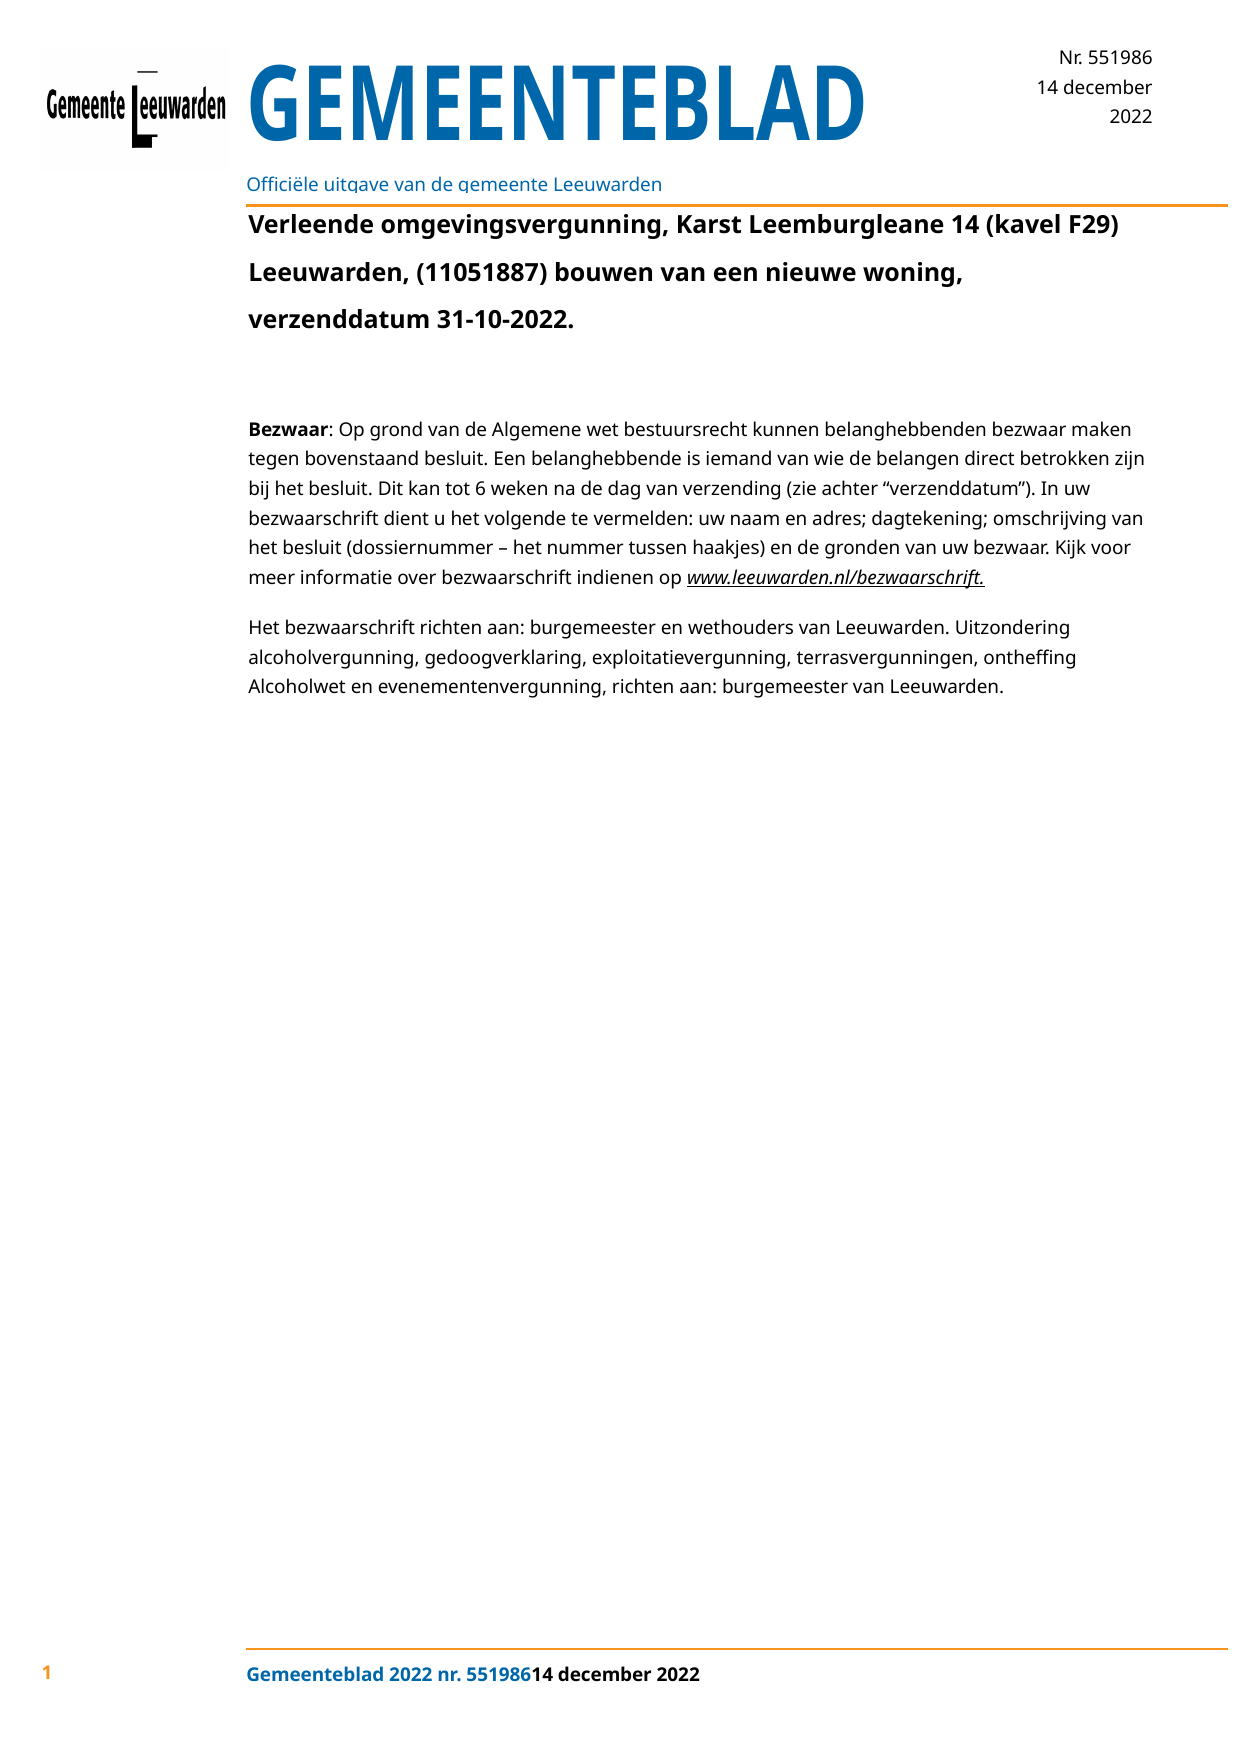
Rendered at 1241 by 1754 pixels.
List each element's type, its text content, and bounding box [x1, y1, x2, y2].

picture [41, 47, 231, 172]
text Bezwaar: Op grond van de Algemene wet bestuursrecht kunnen belanghebbenden bezwaar maken tegen bovenstaand besluit. Een belanghebbende is iemand van wie de belangen direct betrokken zijn bij het besluit. Dit kan tot 6 weken na de dag van verzending (zie achter “verzenddatum”). In uw bezwaarschrift dient u het volgende te vermelden: uw naam en adres; dagtekening; omschrijving van het besluit (dossiernummer – het nummer tussen haakjes) en de gronden van uw bezwaar. Kijk voor meer informatie over bezwaarschrift indienen op www.leeuwarden.nl/bezwaarschrift. [248, 416, 1152, 589]
text Het bezwaarschrift richten aan: burgemeester en wethouders van Leeuwarden. Uitzondering alcoholvergunning, gedoogverklaring, exploitatievergunning, terrasvergunningen, ontheffing Alcoholwet en evenementenvergunning, richten aan: burgemeester van Leeuwarden. [248, 614, 1152, 699]
text Verleende omgevingsvergunning, Karst Leemburgleane 14 (kavel F29) Leeuwarden, (11051887) bouwen van een nieuwe woning, verzenddatum 31-10-2022. [248, 207, 1152, 336]
